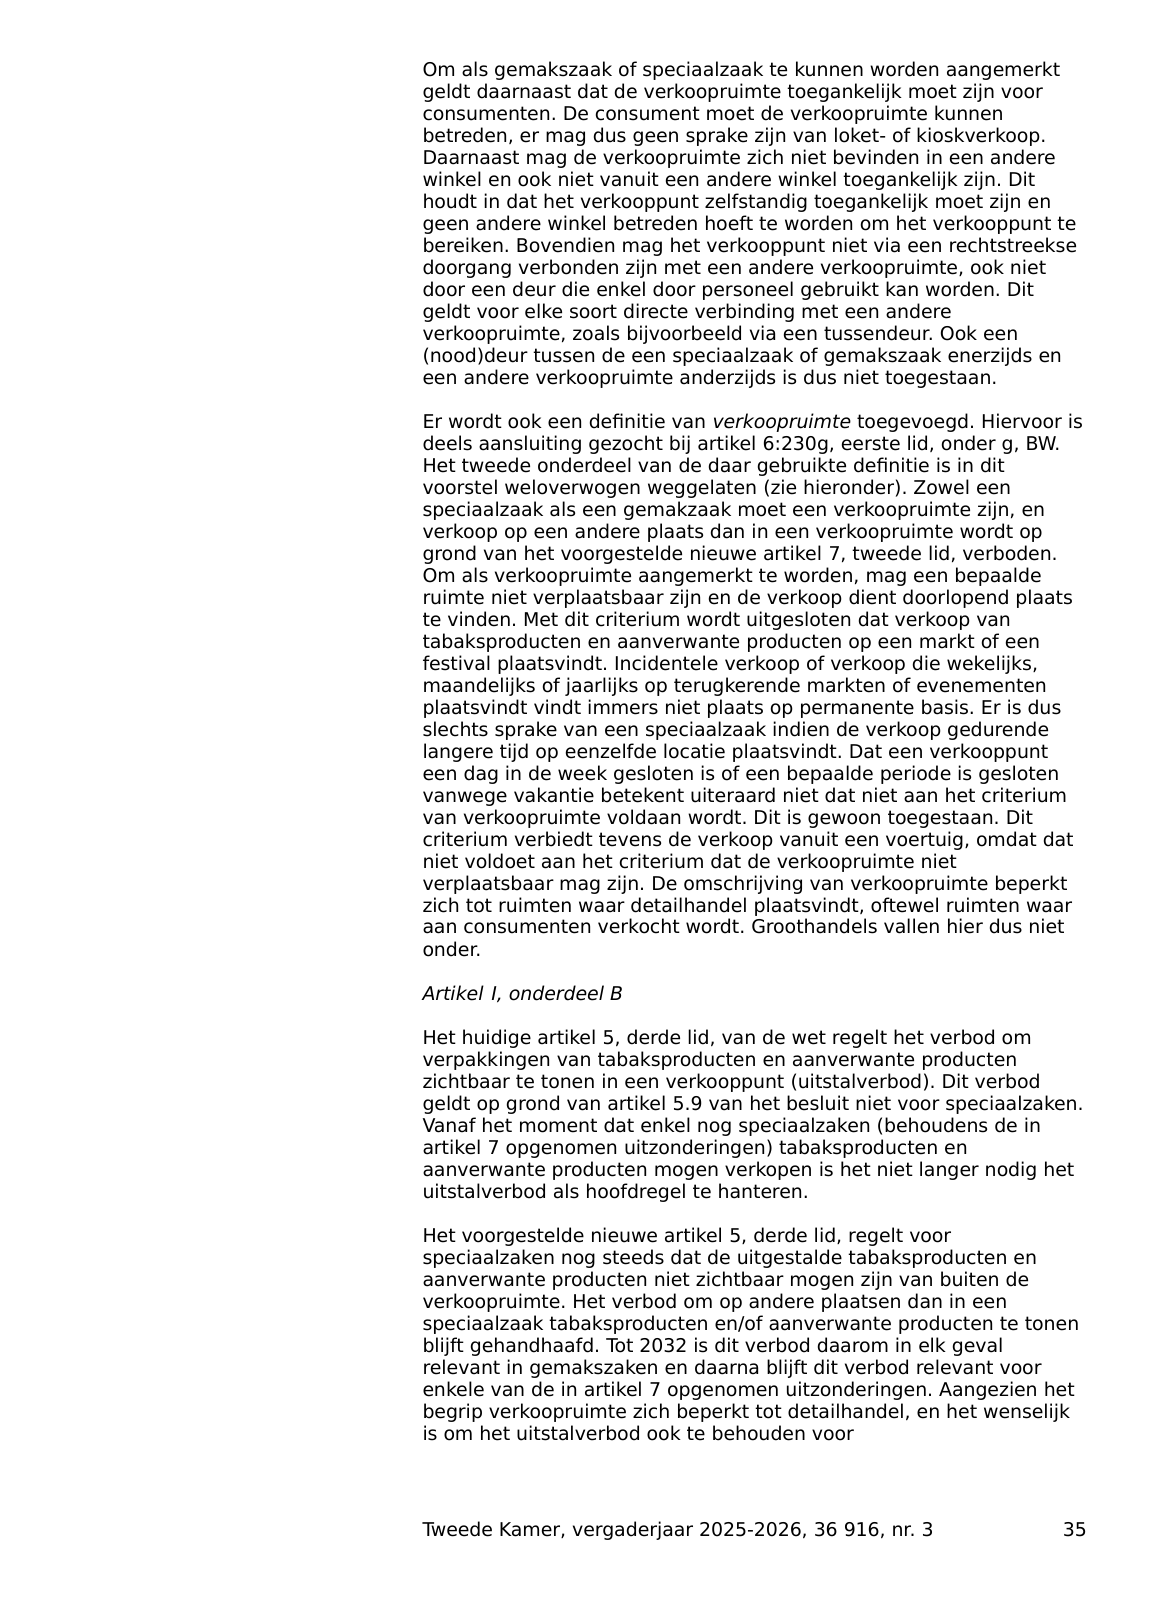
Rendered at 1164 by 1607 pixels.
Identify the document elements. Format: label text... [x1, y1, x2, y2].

text Er wordt ook een definitie van verkoopruimte toegevoegd. Hiervoor is deels aansluiting gezocht bij artikel 6:230g, eerste lid, onder g, BW. Het tweede onderdeel van de daar gebruikte definitie is in dit voorstel weloverwogen weggelaten (zie hieronder). Zowel een speciaalzaak als een gemakzaak moet een verkoopruimte zijn, en verkoop op een andere plaats dan in een verkoopruimte wordt op grond van het voorgestelde nieuwe artikel 7, tweede lid, verboden. Om als verkoopruimte aangemerkt te worden, mag een bepaalde ruimte niet verplaatsbaar zijn en de verkoop dient doorlopend plaats te vinden. Met dit criterium wordt uitgesloten dat verkoop van tabaksproducten en aanverwante producten op een markt of een festival plaatsvindt. Incidentele verkoop of verkoop die wekelijks, maandelijks of jaarlijks op terugkerende markten of evenementen plaatsvindt vindt immers niet plaats op permanente basis. Er is dus slechts sprake van een speciaalzaak indien de verkoop gedurende langere tijd op eenzelfde locatie plaatsvindt. Dat een verkooppunt een dag in de week gesloten is of een bepaalde periode is gesloten vanwege vakantie betekent uiteraard niet dat niet aan het criterium van verkoopruimte voldaan wordt. Dit is gewoon toegestaan. Dit criterium verbiedt tevens de verkoop vanuit een voertuig, omdat dat niet voldoet aan het criterium dat de verkoopruimte niet verplaatsbaar mag zijn. De omschrijving van verkoopruimte beperkt zich tot ruimten waar detailhandel plaatsvindt, oftewel ruimten waar aan consumenten verkocht wordt. Groothandels vallen hier dus niet onder. [422, 411, 1087, 960]
subtitle Artikel I, onderdeel B [422, 983, 1087, 1004]
text Om als gemakszaak of speciaalzaak te kunnen worden aangemerkt geldt daarnaast dat de verkoopruimte toegankelijk moet zijn voor consumenten. De consument moet de verkoopruimte kunnen betreden, er mag dus geen sprake zijn van loket- of kioskverkoop. Daarnaast mag de verkoopruimte zich niet bevinden in een andere winkel en ook niet vanuit een andere winkel toegankelijk zijn. Dit houdt in dat het verkooppunt zelfstandig toegankelijk moet zijn en geen andere winkel betreden hoeft te worden om het verkooppunt te bereiken. Bovendien mag het verkooppunt niet via een rechtstreekse doorgang verbonden zijn met een andere verkoopruimte, ook niet door een deur die enkel door personeel gebruikt kan worden. Dit geldt voor elke soort directe verbinding met een andere verkoopruimte, zoals bijvoorbeeld via een tussendeur. Ook een (nood)deur tussen de een speciaalzaak of gemakszaak enerzijds en een andere verkoopruimte anderzijds is dus niet toegestaan. [422, 59, 1087, 389]
text Het huidige artikel 5, derde lid, van de wet regelt het verbod om verpakkingen van tabaksproducten en aanverwante producten zichtbaar te tonen in een verkooppunt (uitstalverbod). Dit verbod geldt op grond van artikel 5.9 van het besluit niet voor speciaalzaken. Vanaf het moment dat enkel nog speciaalzaken (behoudens de in artikel 7 opgenomen uitzonderingen) tabaksproducten en aanverwante producten mogen verkopen is het niet langer nodig het uitstalverbod als hoofdregel te hanteren. [422, 1027, 1087, 1203]
text Het voorgestelde nieuwe artikel 5, derde lid, regelt voor speciaalzaken nog steeds dat de uitgestalde tabaksproducten en aanverwante producten niet zichtbaar mogen zijn van buiten de verkoopruimte. Het verbod om op andere plaatsen dan in een speciaalzaak tabaksproducten en/of aanverwante producten te tonen blijft gehandhaafd. Tot 2032 is dit verbod daarom in elk geval relevant in gemakszaken en daarna blijft dit verbod relevant voor enkele van de in artikel 7 opgenomen uitzonderingen. Aangezien het begrip verkoopruimte zich beperkt tot detailhandel, en het wenselijk is om het uitstalverbod ook te behouden voor [422, 1225, 1087, 1444]
